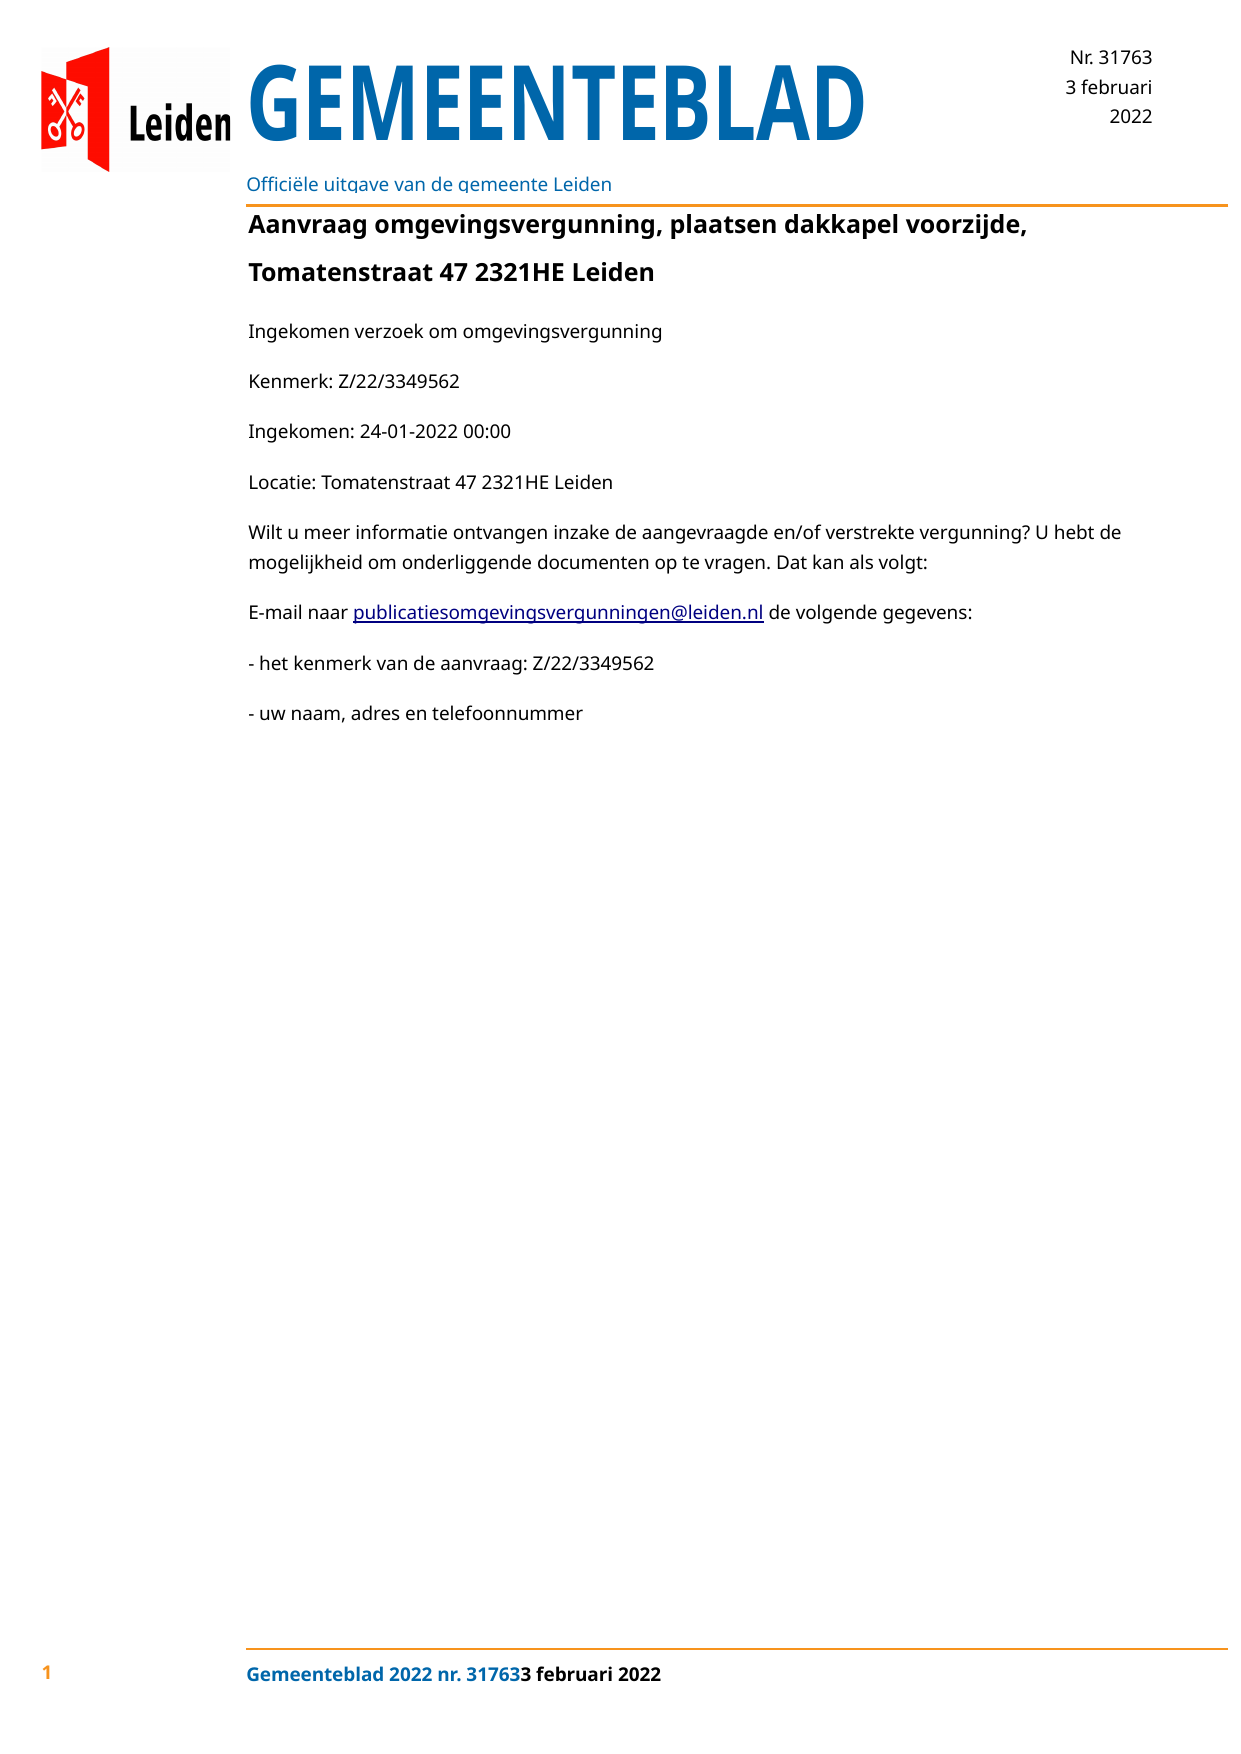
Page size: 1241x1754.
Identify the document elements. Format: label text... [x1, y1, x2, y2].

text Aanvraag omgevingsvergunning, plaatsen dakkapel voorzijde, Tomatenstraat 47 2321HE Leiden [248, 207, 1152, 288]
text Ingekomen verzoek om omgevingsvergunning [248, 318, 1152, 344]
text Kenmerk: Z/22/3349562 [248, 368, 1152, 394]
text E-mail naar publicatiesomgevingsvergunningen@leiden.nl de volgende gegevens: [248, 599, 1152, 625]
text Locatie: Tomatenstraat 47 2321HE Leiden [248, 469, 1152, 495]
text Ingekomen: 24-01-2022 00:00 [248, 419, 1152, 444]
text - het kenmerk van de aanvraag: Z/22/3349562 [248, 650, 1152, 676]
text Wilt u meer informatie ontvangen inzake de aangevraagde en/of verstrekte vergunning? U hebt de mogelijkheid om onderliggende documenten op te vragen. Dat kan als volgt: [248, 519, 1152, 575]
text - uw naam, adres en telefoonnummer [248, 700, 1152, 726]
picture [41, 47, 231, 172]
